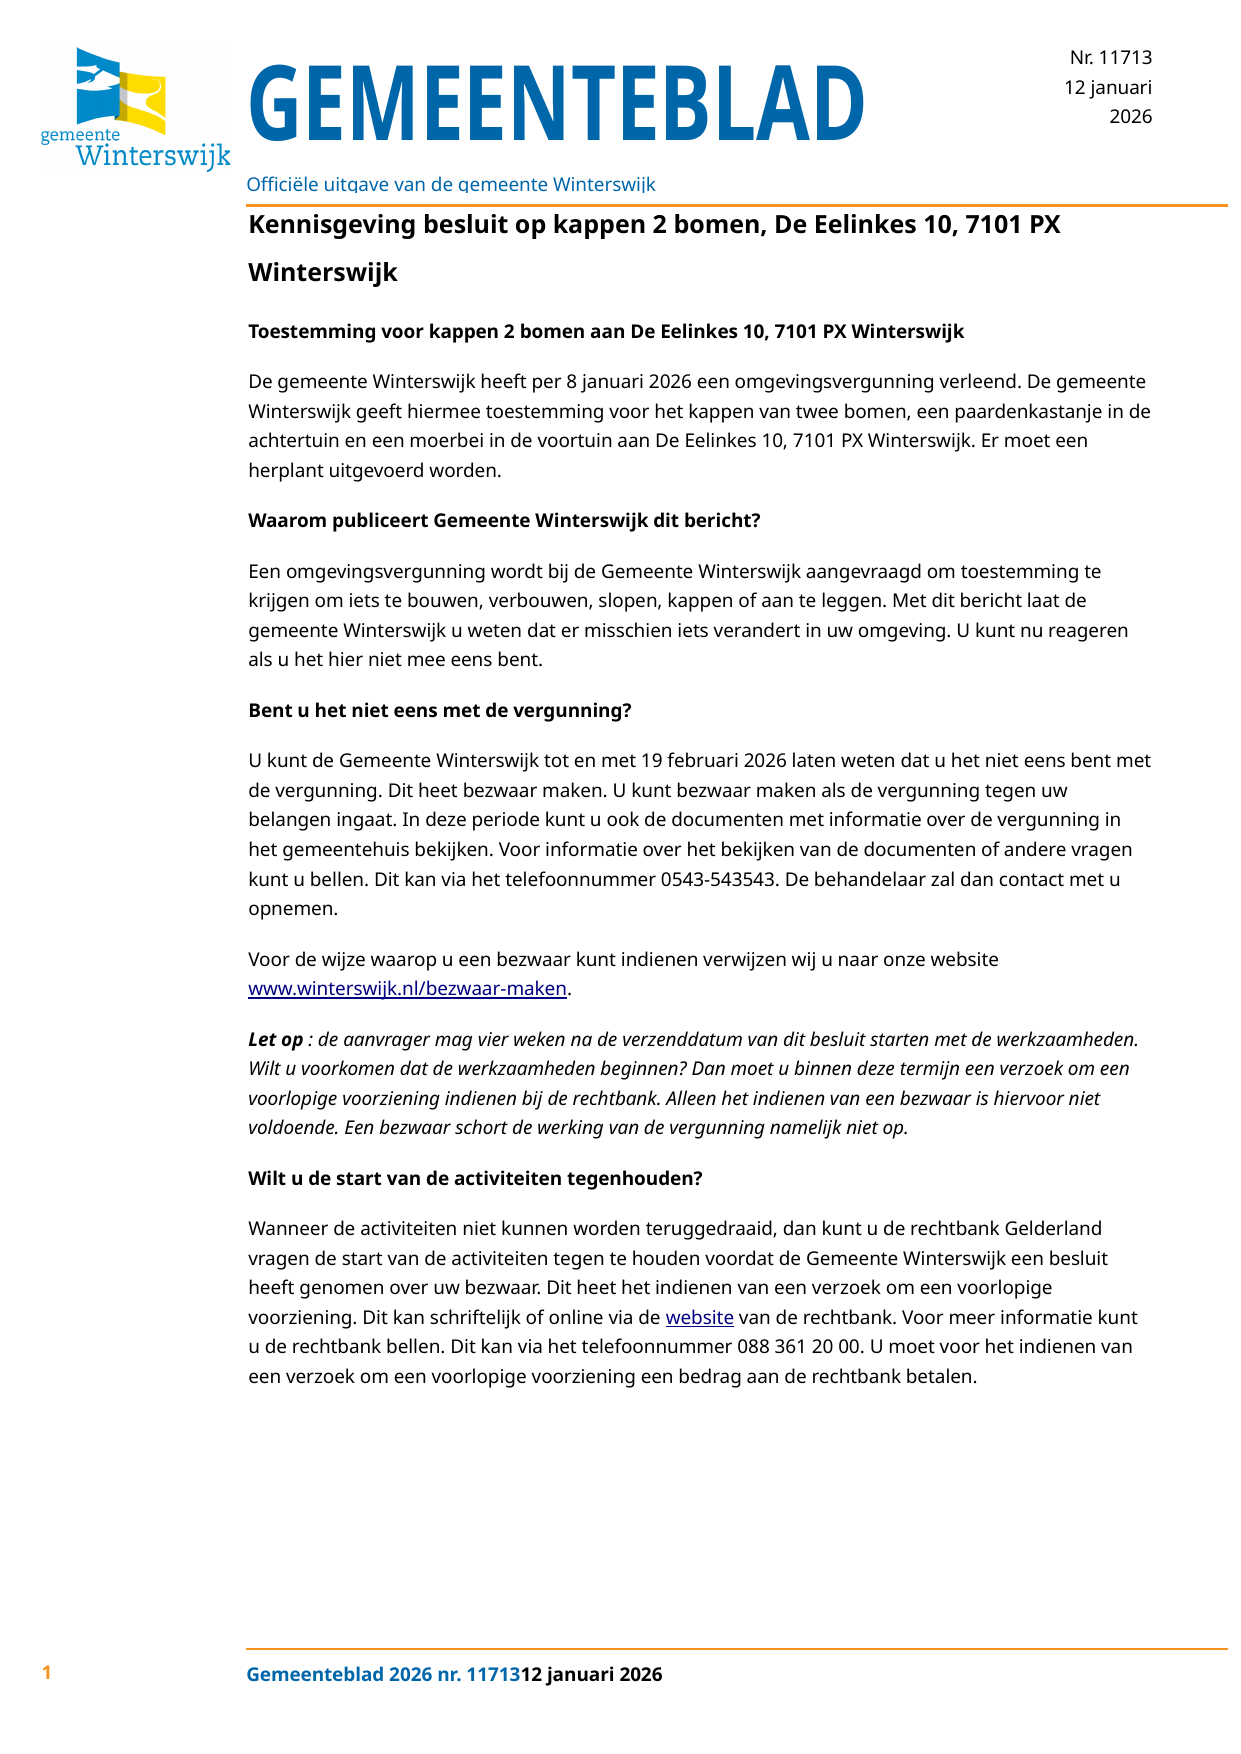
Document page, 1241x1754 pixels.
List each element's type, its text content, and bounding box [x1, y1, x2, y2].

text Wilt u de start van de activiteiten tegenhouden? [248, 1165, 1152, 1191]
text De gemeente Winterswijk heeft per 8 januari 2026 een omgevingsvergunning verleend. De gemeente Winterswijk geeft hiermee toestemming voor het kappen van twee bomen, een paardenkastanje in de achtertuin en een moerbei in de voortuin aan De Eelinkes 10, 7101 PX Winterswijk. Er moet een herplant uitgevoerd worden. [248, 368, 1152, 483]
picture [41, 47, 231, 172]
text Bent u het niet eens met de vergunning? [248, 697, 1152, 723]
text Wanneer de activiteiten niet kunnen worden teruggedraaid, dan kunt u de rechtbank Gelderland vragen de start van de activiteiten tegen te houden voordat de Gemeente Winterswijk een besluit heeft genomen over uw bezwaar. Dit heet het indienen van een verzoek om een voorlopige voorziening. Dit kan schriftelijk of online via de website van de rechtbank. Voor meer informatie kunt u de rechtbank bellen. Dit kan via het telefoonnummer 088 361 20 00. U moet voor het indienen van een verzoek om een voorlopige voorziening een bedrag aan de rechtbank betalen. [248, 1215, 1152, 1389]
text U kunt de Gemeente Winterswijk tot en met 19 februari 2026 laten weten dat u het niet eens bent met de vergunning. Dit heet bezwaar maken. U kunt bezwaar maken als de vergunning tegen uw belangen ingaat. In deze periode kunt u ook de documenten met informatie over de vergunning in het gemeentehuis bekijken. Voor informatie over het bekijken van de documenten of andere vragen kunt u bellen. Dit kan via het telefoonnummer 0543-543543. De behandelaar zal dan contact met u opnemen. [248, 747, 1152, 921]
picture [225, 153, 231, 162]
text Voor de wijze waarop u een bezwaar kunt indienen verwijzen wij u naar onze website www.winterswijk.nl/bezwaar-maken. [248, 946, 1152, 1001]
text Let op : de aanvrager mag vier weken na de verzenddatum van dit besluit starten met de werkzaamheden. Wilt u voorkomen dat de werkzaamheden beginnen? Dan moet u binnen deze termijn een verzoek om een voorlopige voorziening indienen bij de rechtbank. Alleen het indienen van een bezwaar is hiervoor niet voldoende. Een bezwaar schort de werking van de vergunning namelijk niet op. [248, 1026, 1152, 1140]
text Een omgevingsvergunning wordt bij de Gemeente Winterswijk aangevraagd om toestemming te krijgen om iets te bouwen, verbouwen, slopen, kappen of aan te leggen. Met dit bericht laat de gemeente Winterswijk u weten dat er misschien iets verandert in uw omgeving. U kunt nu reageren als u het hier niet mee eens bent. [248, 558, 1152, 672]
text Waarom publiceert Gemeente Winterswijk dit bericht? [248, 507, 1152, 533]
text Toestemming voor kappen 2 bomen aan De Eelinkes 10, 7101 PX Winterswijk [248, 318, 1152, 344]
text Kennisgeving besluit op kappen 2 bomen, De Eelinkes 10, 7101 PX Winterswijk [248, 207, 1152, 288]
